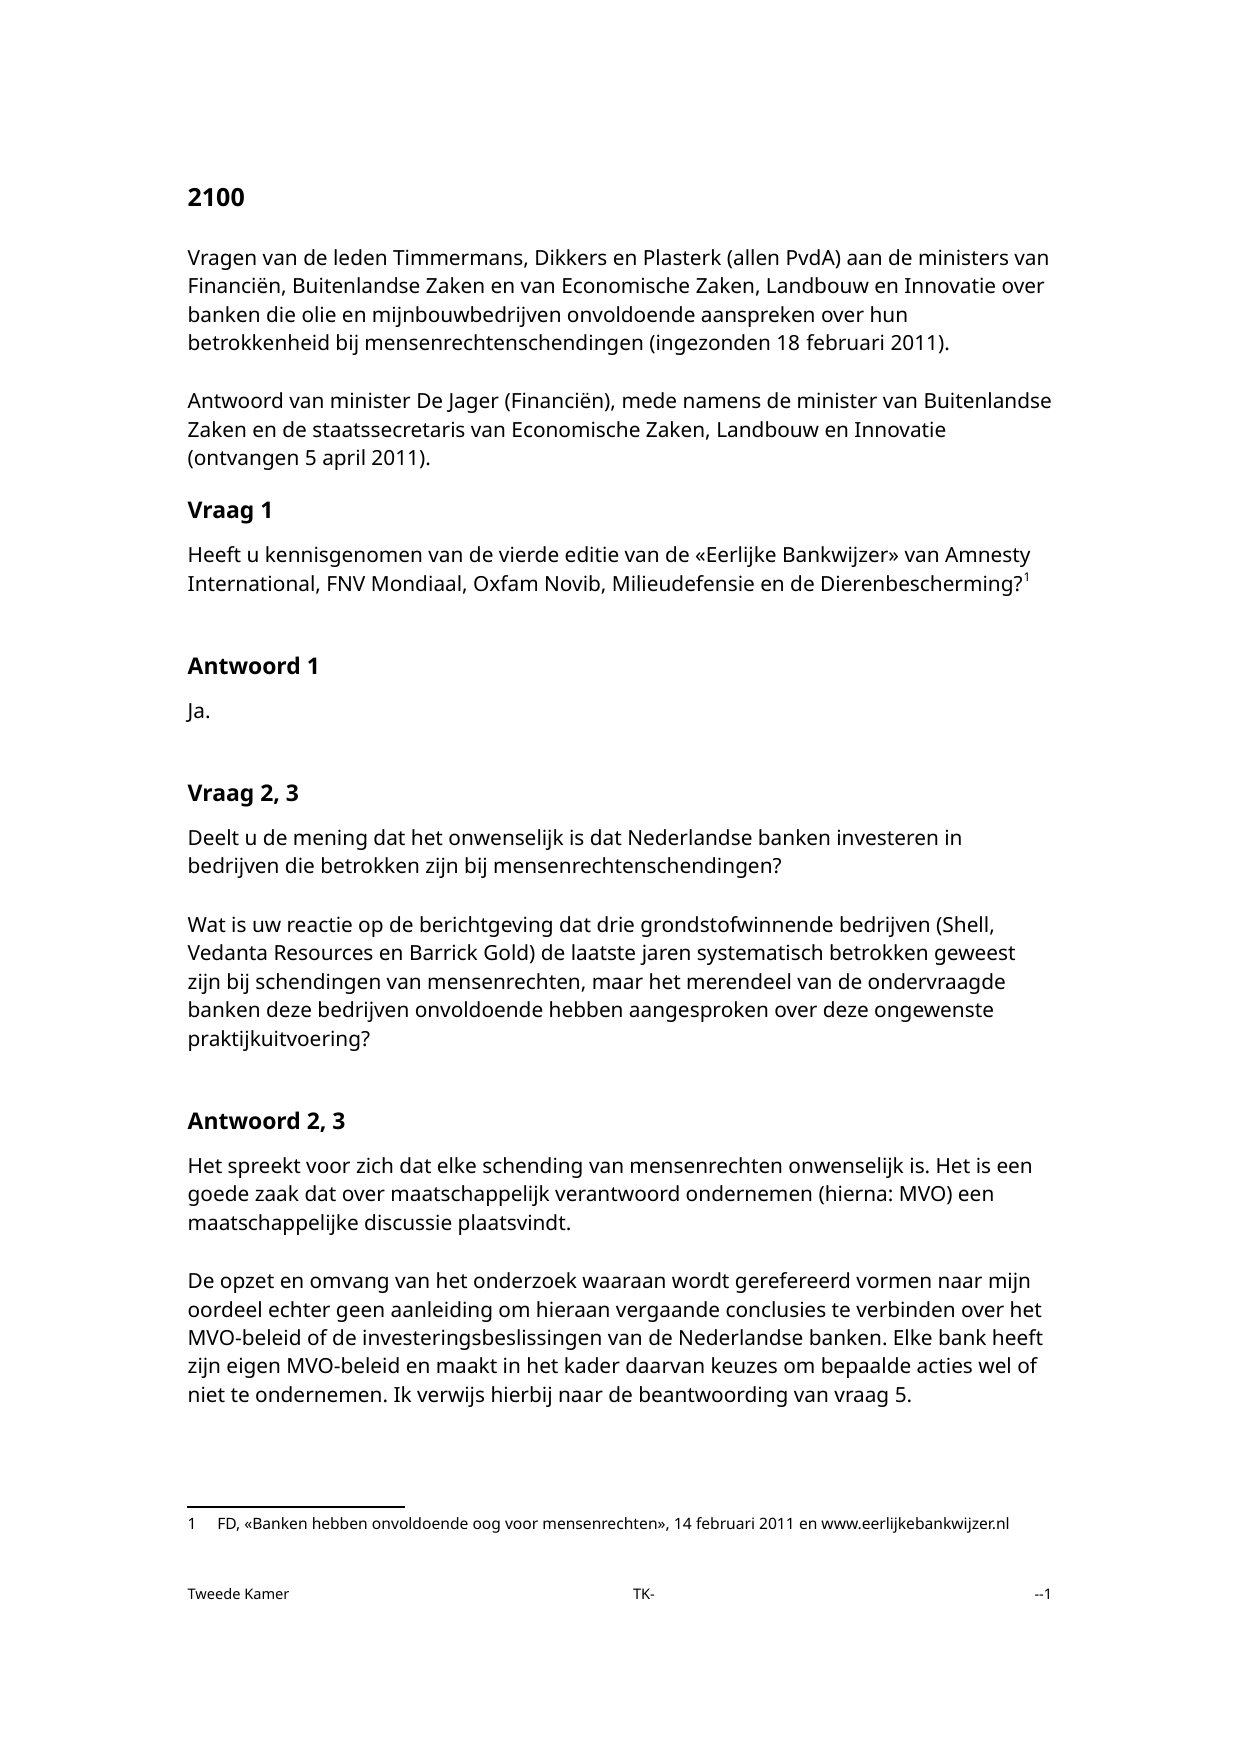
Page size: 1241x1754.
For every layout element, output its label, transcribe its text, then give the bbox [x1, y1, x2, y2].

text De opzet en omvang van het onderzoek waaraan wordt gerefereerd vormen naar mijn oordeel echter geen aanleiding om hieraan vergaande conclusies te verbinden over het MVO-beleid of de investeringsbeslissingen van de Nederlandse banken. Elke bank heeft zijn eigen MVO-beleid en maakt in het kader daarvan keuzes om bepaalde acties wel of niet te ondernemen. Ik verwijs hierbij naar de beantwoording van vraag 5. [187, 1266, 1053, 1408]
subtitle Antwoord 1 [187, 650, 1053, 681]
text 2100 [187, 179, 1053, 213]
text Het spreekt voor zich dat elke schending van mensenrechten onwenselijk is. Het is een goede zaak dat over maatschappelijk verantwoord ondernemen (hierna: MVO) een maatschappelijke discussie plaatsvindt. [187, 1151, 1053, 1236]
text Antwoord van minister De Jager (Financiën), mede namens de minister van Buitenlandse Zaken en de staatssecretaris van Economische Zaken, Landbouw en Innovatie (ontvangen 5 april 2011). [187, 386, 1053, 472]
text Wat is uw reactie op de berichtgeving dat drie grondstofwinnende bedrijven (Shell, Vedanta Resources en Barrick Gold) de laatste jaren systematisch betrokken geweest zijn bij schendingen van mensenrechten, maar het merendeel van de ondervraagde banken deze bedrijven onvoldoende hebben aangesproken over deze ongewenste praktijkuitvoering? [187, 910, 1053, 1052]
text Ja. [187, 696, 1053, 724]
text Vragen van de leden Timmermans, Dikkers en Plasterk (allen PvdA) aan de ministers van Financiën, Buitenlandse Zaken en van Economische Zaken, Landbouw en Innovatie over banken die olie en mijnbouwbedrijven onvoldoende aanspreken over hun betrokkenheid bij mensenrechtenschendingen (ingezonden 18 februari 2011). [187, 243, 1053, 357]
subtitle Vraag 1 [187, 494, 1053, 525]
text FD, «Banken hebben onvoldoende oog voor mensenrechten», 14 februari 2011 en www.eerlijkebankwijzer.nl [187, 1477, 1053, 1534]
text Heeft u kennisgenomen van de vierde editie van de «Eerlijke Bankwijzer» van Amnesty International, FNV Mondiaal, Oxfam Novib, Milieudefensie en de Dierenbescherming? [187, 540, 1053, 597]
text Deelt u de mening dat het onwenselijk is dat Nederlandse banken investeren in bedrijven die betrokken zijn bij mensenrechtenschendingen? [187, 823, 1053, 880]
subtitle Antwoord 2, 3 [187, 1105, 1053, 1136]
subtitle Vraag 2, 3 [187, 777, 1053, 808]
